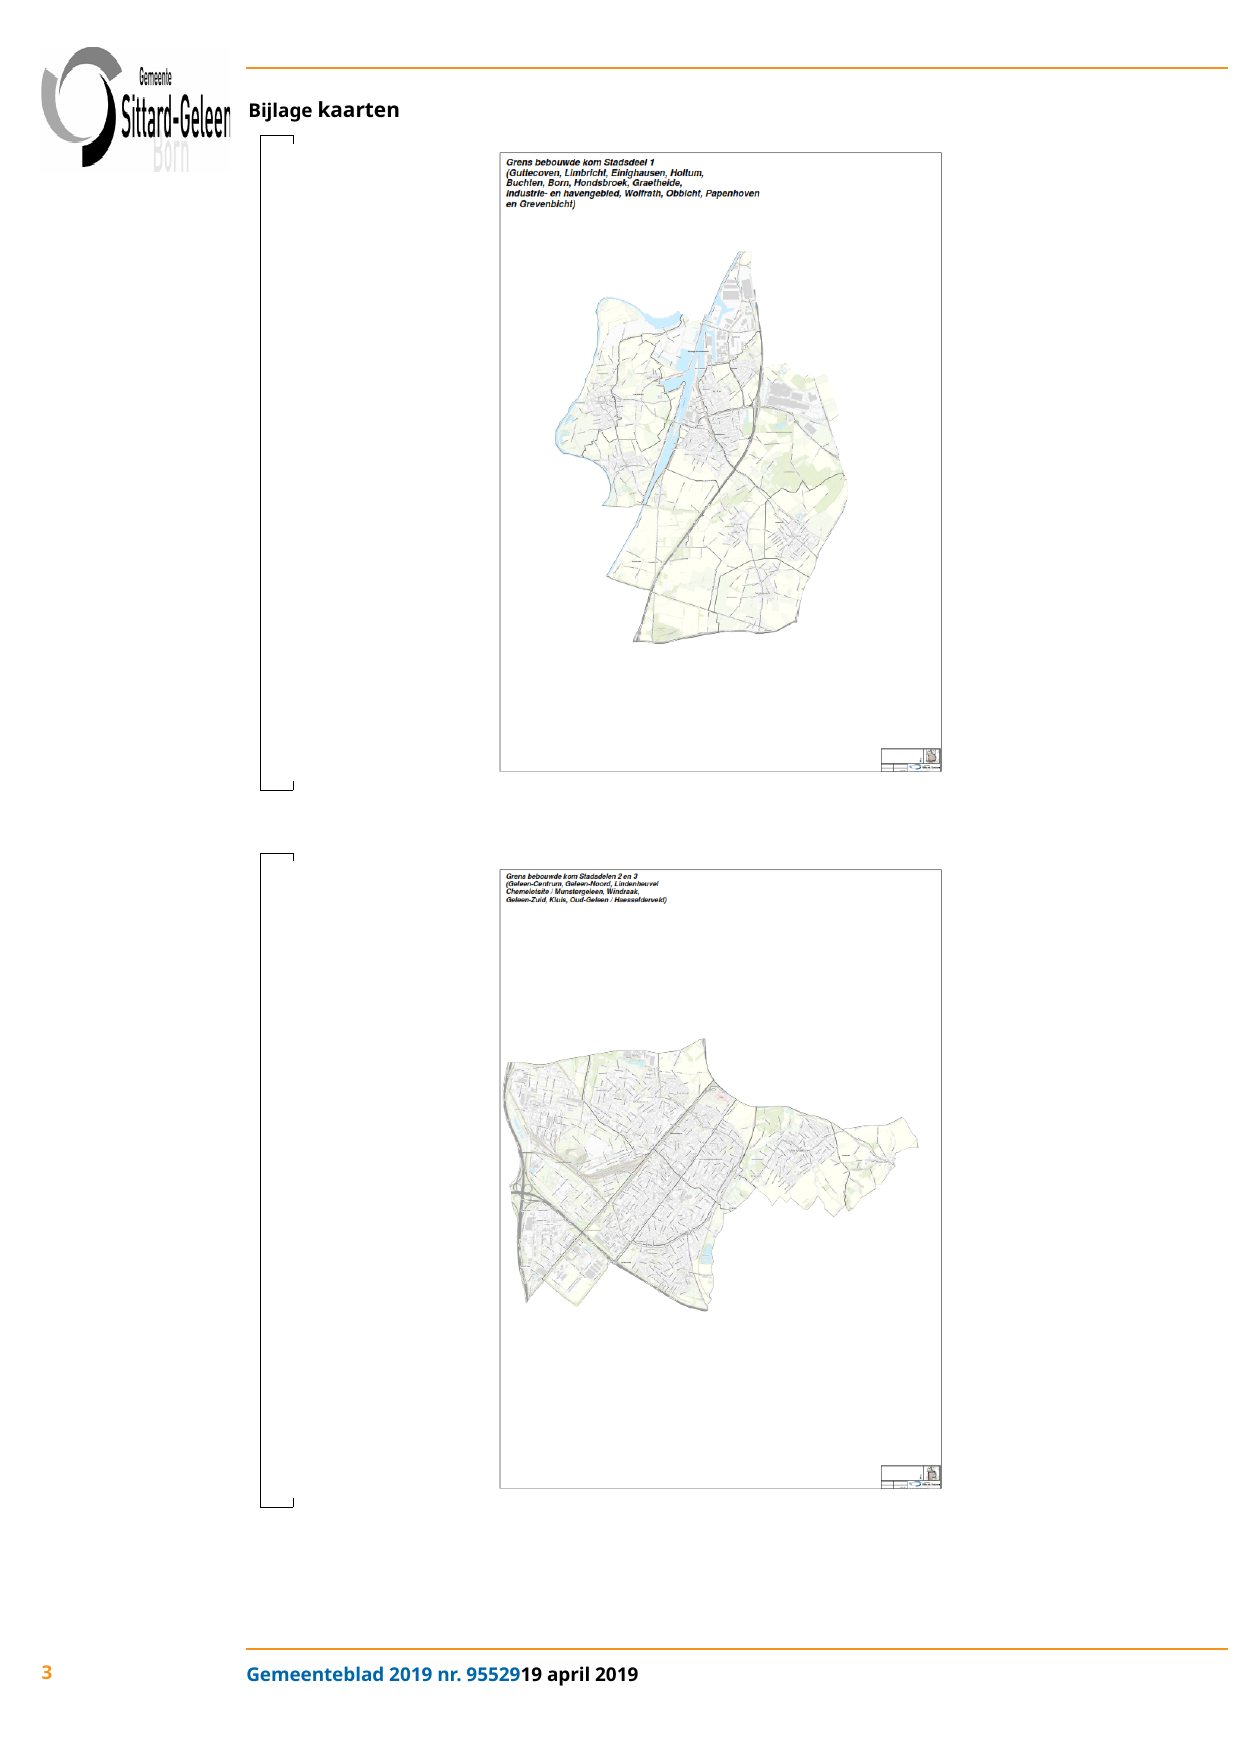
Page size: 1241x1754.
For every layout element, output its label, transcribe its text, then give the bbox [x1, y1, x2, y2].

picture [268, 144, 1173, 781]
picture [268, 861, 1173, 1498]
text Bijlage kaarten [248, 95, 1152, 123]
picture [41, 47, 231, 172]
